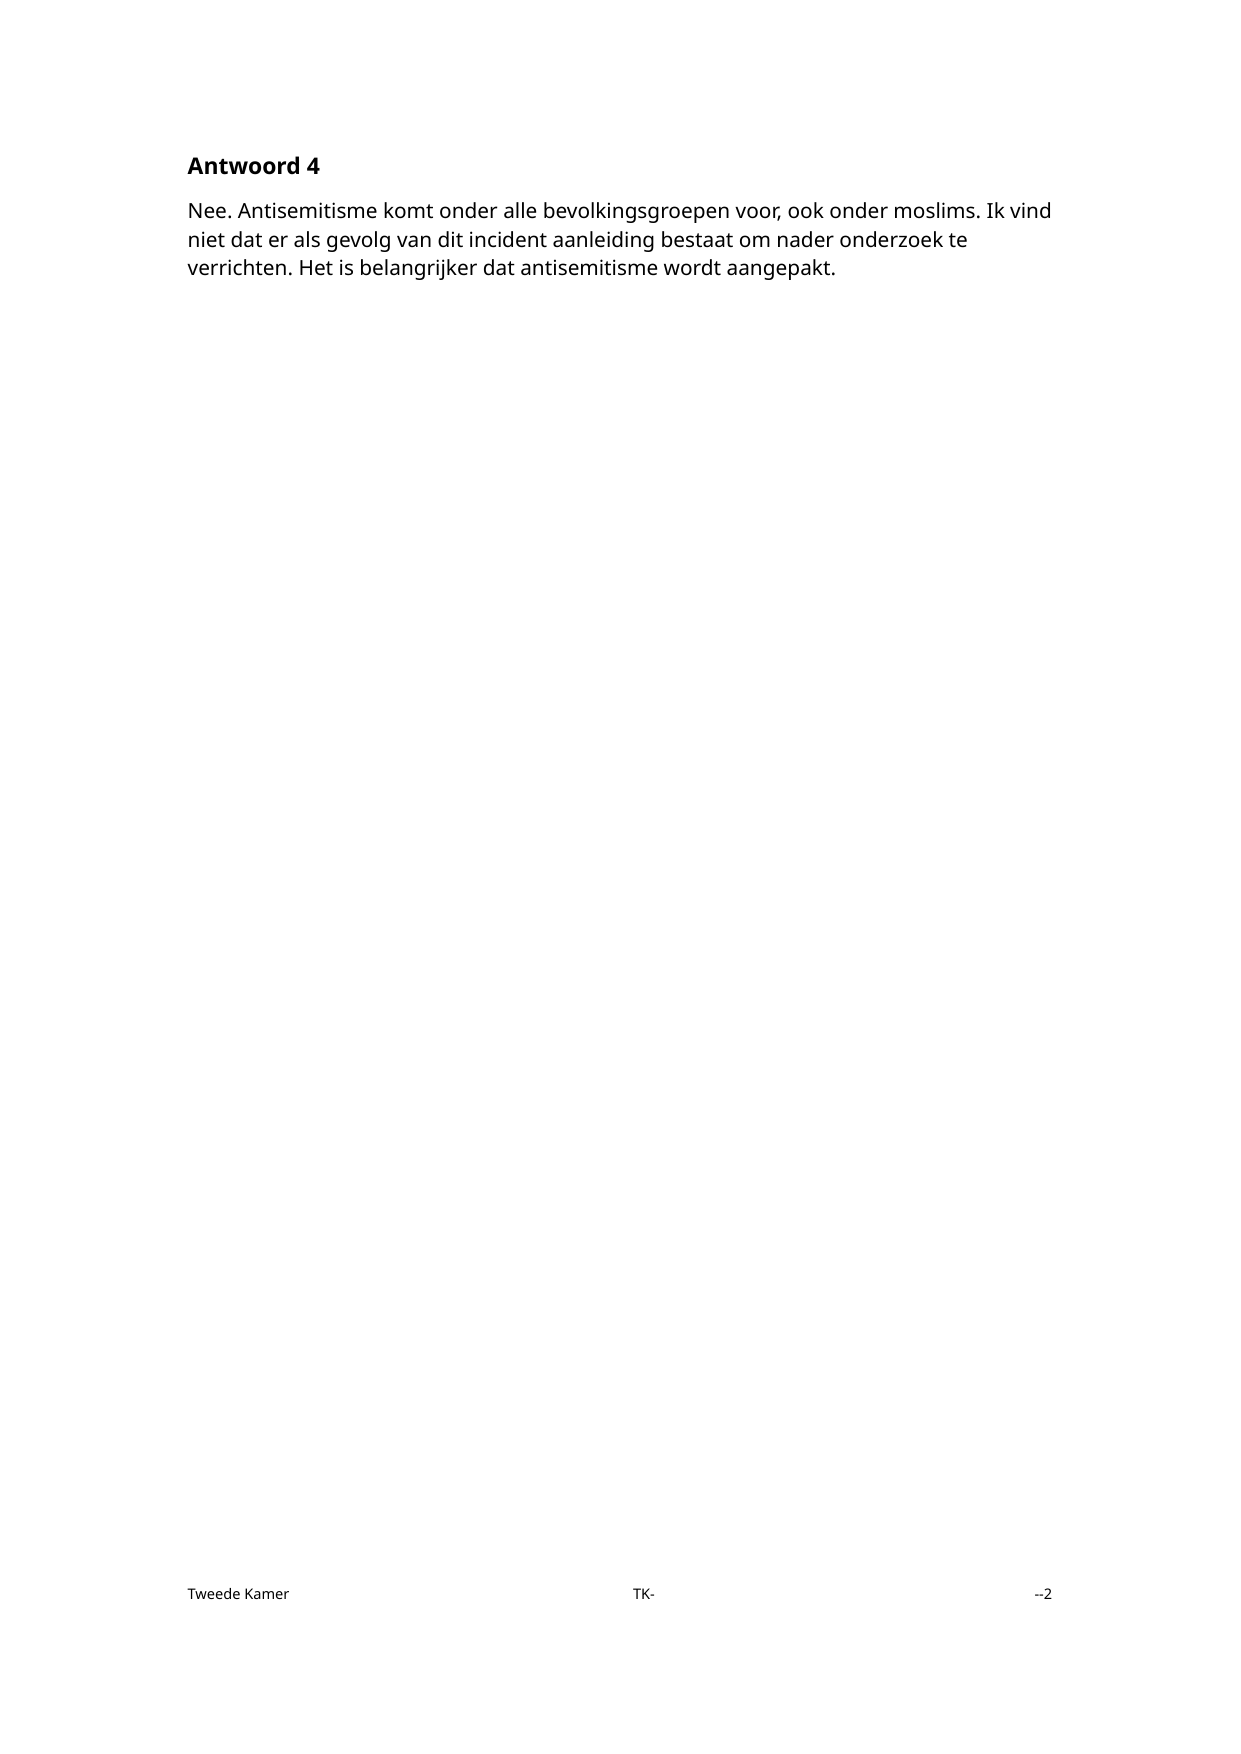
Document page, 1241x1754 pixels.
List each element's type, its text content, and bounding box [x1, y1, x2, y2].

subtitle Antwoord 4 [187, 150, 1053, 181]
text Nee. Antisemitisme komt onder alle bevolkingsgroepen voor, ook onder moslims. Ik vind niet dat er als gevolg van dit incident aanleiding bestaat om nader onderzoek te verrichten. Het is belangrijker dat antisemitisme wordt aangepakt. [187, 196, 1053, 282]
